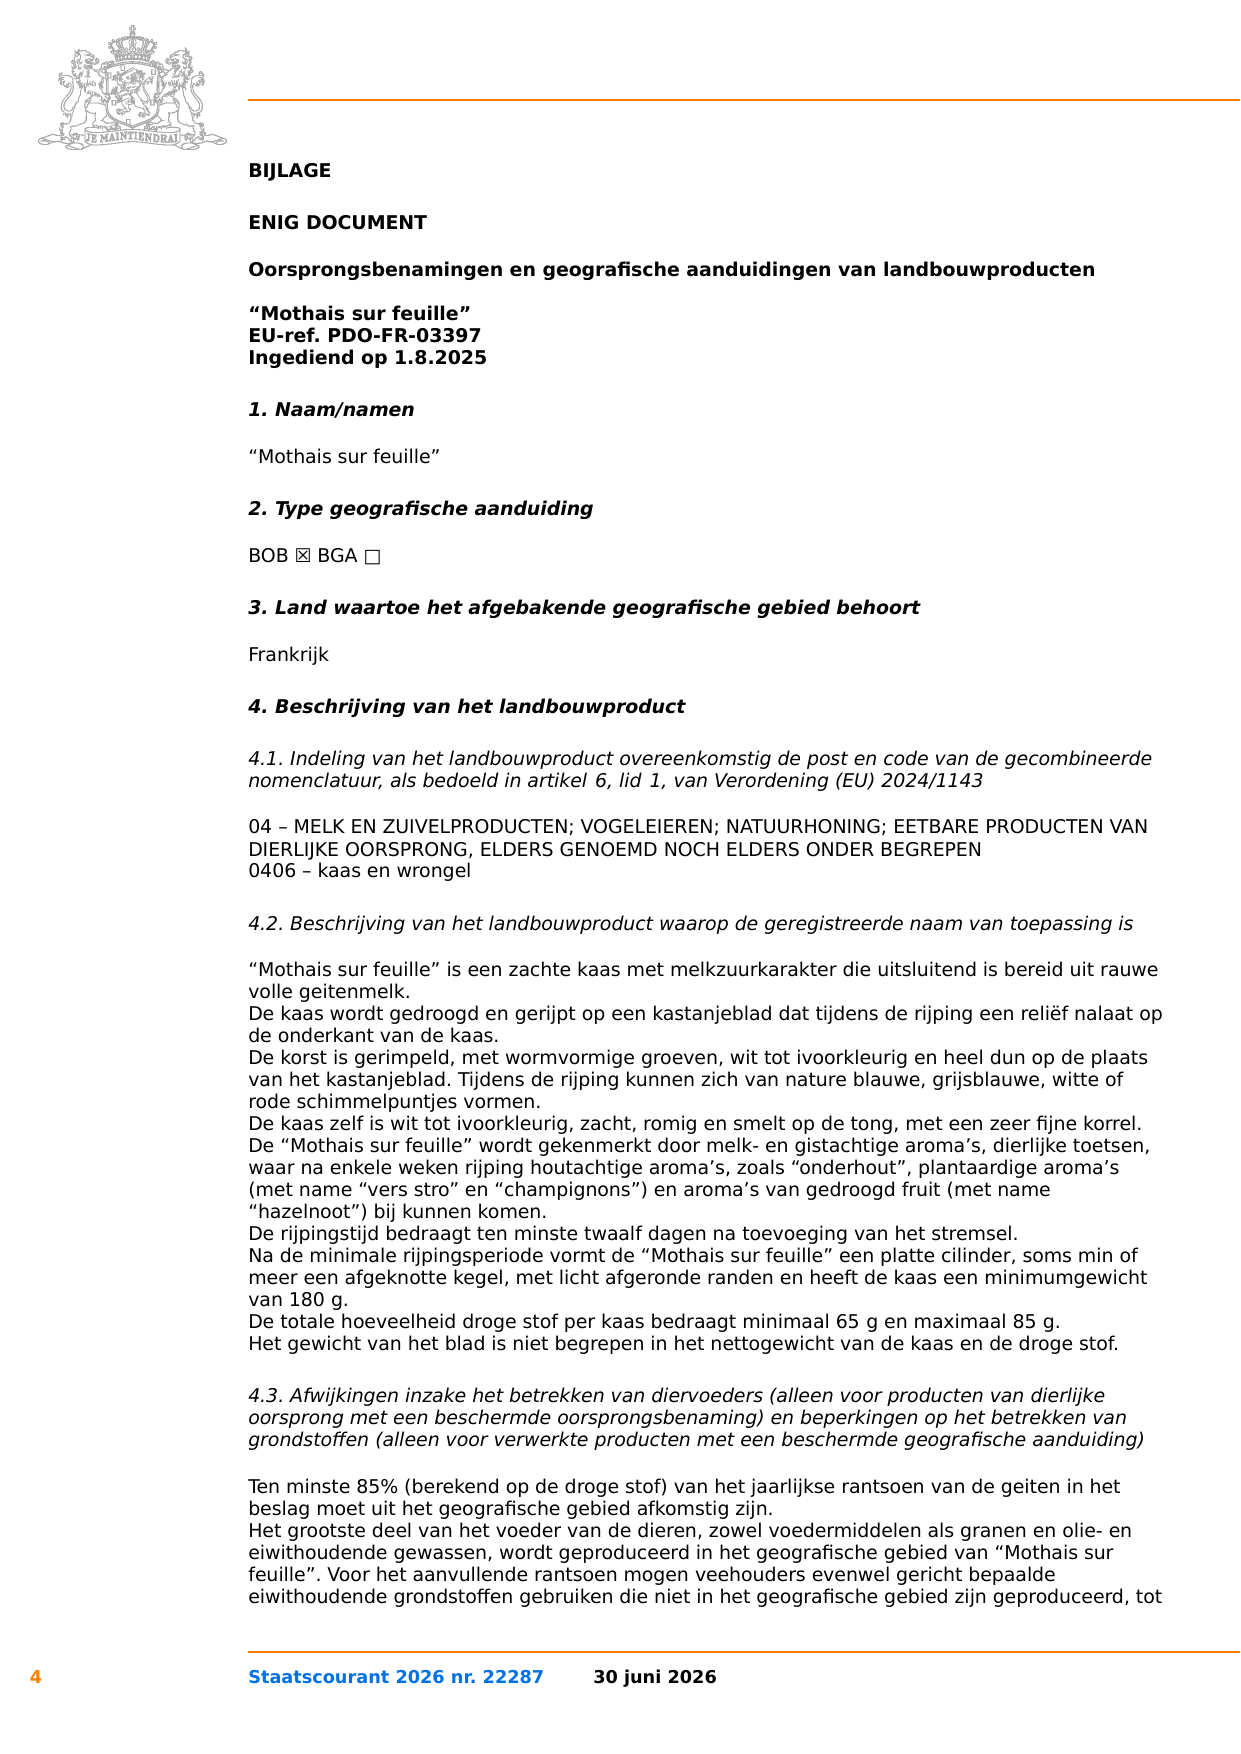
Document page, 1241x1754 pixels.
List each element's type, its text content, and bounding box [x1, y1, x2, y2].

text BOB ☒ BGA □ [248, 544, 1163, 567]
text De rijpingstijd bedraagt ten minste twaalf dagen na toevoeging van het stremsel. [248, 1223, 1163, 1245]
text “Mothais sur feuille” [248, 303, 1163, 325]
subtitle 4.3. Afwijkingen inzake het betrekken van diervoeders (alleen voor producten van dierlijke oorsprong met een beschermde oorsprongsbenaming) en beperkingen op het betrekken van grondstoffen (alleen voor verwerkte producten met een beschermde geografische aanduiding) [248, 1385, 1163, 1451]
text Ingediend op 1.8.2025 [248, 347, 1163, 369]
subtitle 4.1. Indeling van het landbouwproduct overeenkomstig de post en code van de gecombineerde nomenclatuur, als bedoeld in artikel 6, lid 1, van Verordening (EU) 2024/1143 [248, 747, 1163, 791]
subtitle Oorsprongsbenamingen en geografische aanduidingen van landbouwproducten [248, 259, 1163, 281]
text De totale hoeveelheid droge stof per kaas bedraagt minimaal 65 g en maximaal 85 g. [248, 1311, 1163, 1333]
text De kaas wordt gedroogd en gerijpt op een kastanjeblad dat tijdens de rijping een reliëf nalaat op de onderkant van de kaas. [248, 1003, 1163, 1047]
text Na de minimale rijpingsperiode vormt de “Mothais sur feuille” een platte cilinder, soms min of meer een afgeknotte kegel, met licht afgeronde randen en heeft de kaas een minimumgewicht van 180 g. [248, 1245, 1163, 1311]
text De “Mothais sur feuille” wordt gekenmerkt door melk- en gistachtige aroma’s, dierlijke toetsen, waar na enkele weken rijping houtachtige aroma’s, zoals “onderhout”, plantaardige aroma’s (met name “vers stro” en “champignons”) en aroma’s van gedroogd fruit (met name “hazelnoot”) bij kunnen komen. [248, 1135, 1163, 1223]
subtitle 4. Beschrijving van het landbouwproduct [248, 696, 1163, 717]
subtitle ENIG DOCUMENT [248, 212, 1163, 234]
text EU-ref. PDO-FR-03397 [248, 325, 1163, 347]
subtitle 4.2. Beschrijving van het landbouwproduct waarop de geregistreerde naam van toepassing is [248, 912, 1163, 934]
text Het gewicht van het blad is niet begrepen in het nettogewicht van de kaas en de droge stof. [248, 1333, 1163, 1355]
text De kaas zelf is wit tot ivoorkleurig, zacht, romig en smelt op de tong, met een zeer fijne korrel. [248, 1113, 1163, 1135]
text “Mothais sur feuille” [248, 446, 1163, 468]
subtitle 1. Naam/namen [248, 399, 1163, 421]
text 04 – MELK EN ZUIVELPRODUCTEN; VOGELEIEREN; NATUURHONING; EETBARE PRODUCTEN VAN DIERLIJKE OORSPRONG, ELDERS GENOEMD NOCH ELDERS ONDER BEGREPEN [248, 816, 1163, 860]
text Ten minste 85% (berekend op de droge stof) van het jaarlijkse rantsoen van de geiten in het beslag moet uit het geografische gebied afkomstig zijn. [248, 1476, 1163, 1520]
subtitle BIJLAGE [248, 160, 1163, 182]
text Frankrijk [248, 643, 1163, 666]
subtitle 3. Land waartoe het afgebakende geografische gebied behoort [248, 597, 1163, 618]
picture [38, 25, 227, 150]
text De korst is gerimpeld, met wormvormige groeven, wit tot ivoorkleurig en heel dun op de plaats van het kastanjeblad. Tijdens de rijping kunnen zich van nature blauwe, grijsblauwe, witte of rode schimmelpuntjes vormen. [248, 1047, 1163, 1113]
subtitle 2. Type geografische aanduiding [248, 498, 1163, 519]
text “Mothais sur feuille” is een zachte kaas met melkzuurkarakter die uitsluitend is bereid uit rauwe volle geitenmelk. [248, 959, 1163, 1003]
text 0406 – kaas en wrongel [248, 860, 1163, 882]
text Het grootste deel van het voeder van de dieren, zowel voedermiddelen als granen en olie- en eiwithoudende gewassen, wordt geproduceerd in het geografische gebied van “Mothais sur feuille”. Voor het aanvullende rantsoen mogen veehouders evenwel gericht bepaalde eiwithoudende grondstoffen gebruiken die niet in het geografische gebied zijn geproduceerd, tot [248, 1520, 1163, 1608]
